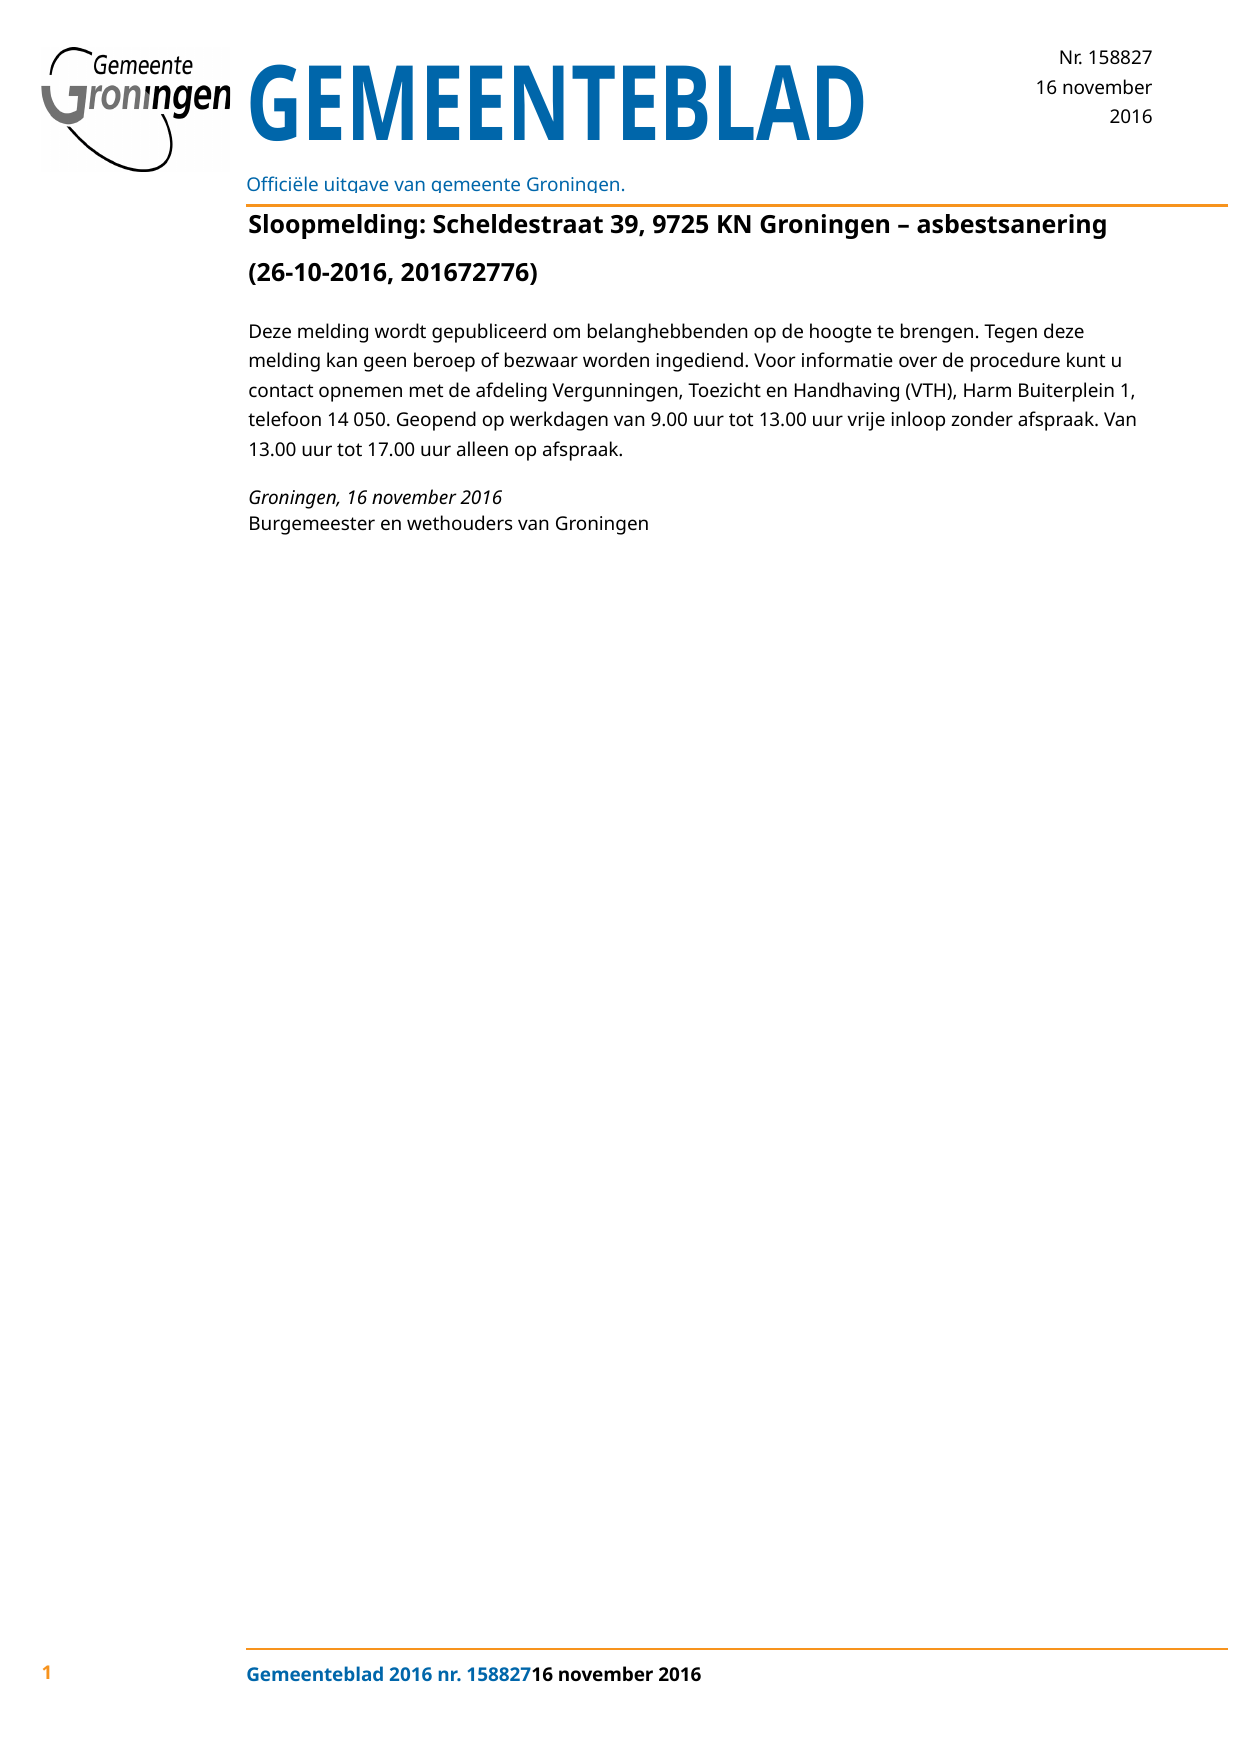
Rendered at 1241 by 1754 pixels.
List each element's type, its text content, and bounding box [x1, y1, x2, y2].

text Burgemeester en wethouders van Groningen [248, 510, 1152, 536]
text Sloopmelding: Scheldestraat 39, 9725 KN Groningen – asbestsanering (26-10-2016, 201672776) [248, 207, 1152, 288]
text Deze melding wordt gepubliceerd om belanghebbenden op de hoogte te brengen. Tegen deze melding kan geen beroep of bezwaar worden ingediend. Voor informatie over de procedure kunt u contact opnemen met de afdeling Vergunningen, Toezicht en Handhaving (VTH), Harm Buiterplein 1, telefoon 14 050. Geopend op werkdagen van 9.00 uur tot 13.00 uur vrije inloop zonder afspraak. Van 13.00 uur tot 17.00 uur alleen op afspraak. [248, 318, 1152, 462]
picture [41, 47, 231, 172]
text Groningen, 16 november 2016 [248, 484, 1152, 510]
